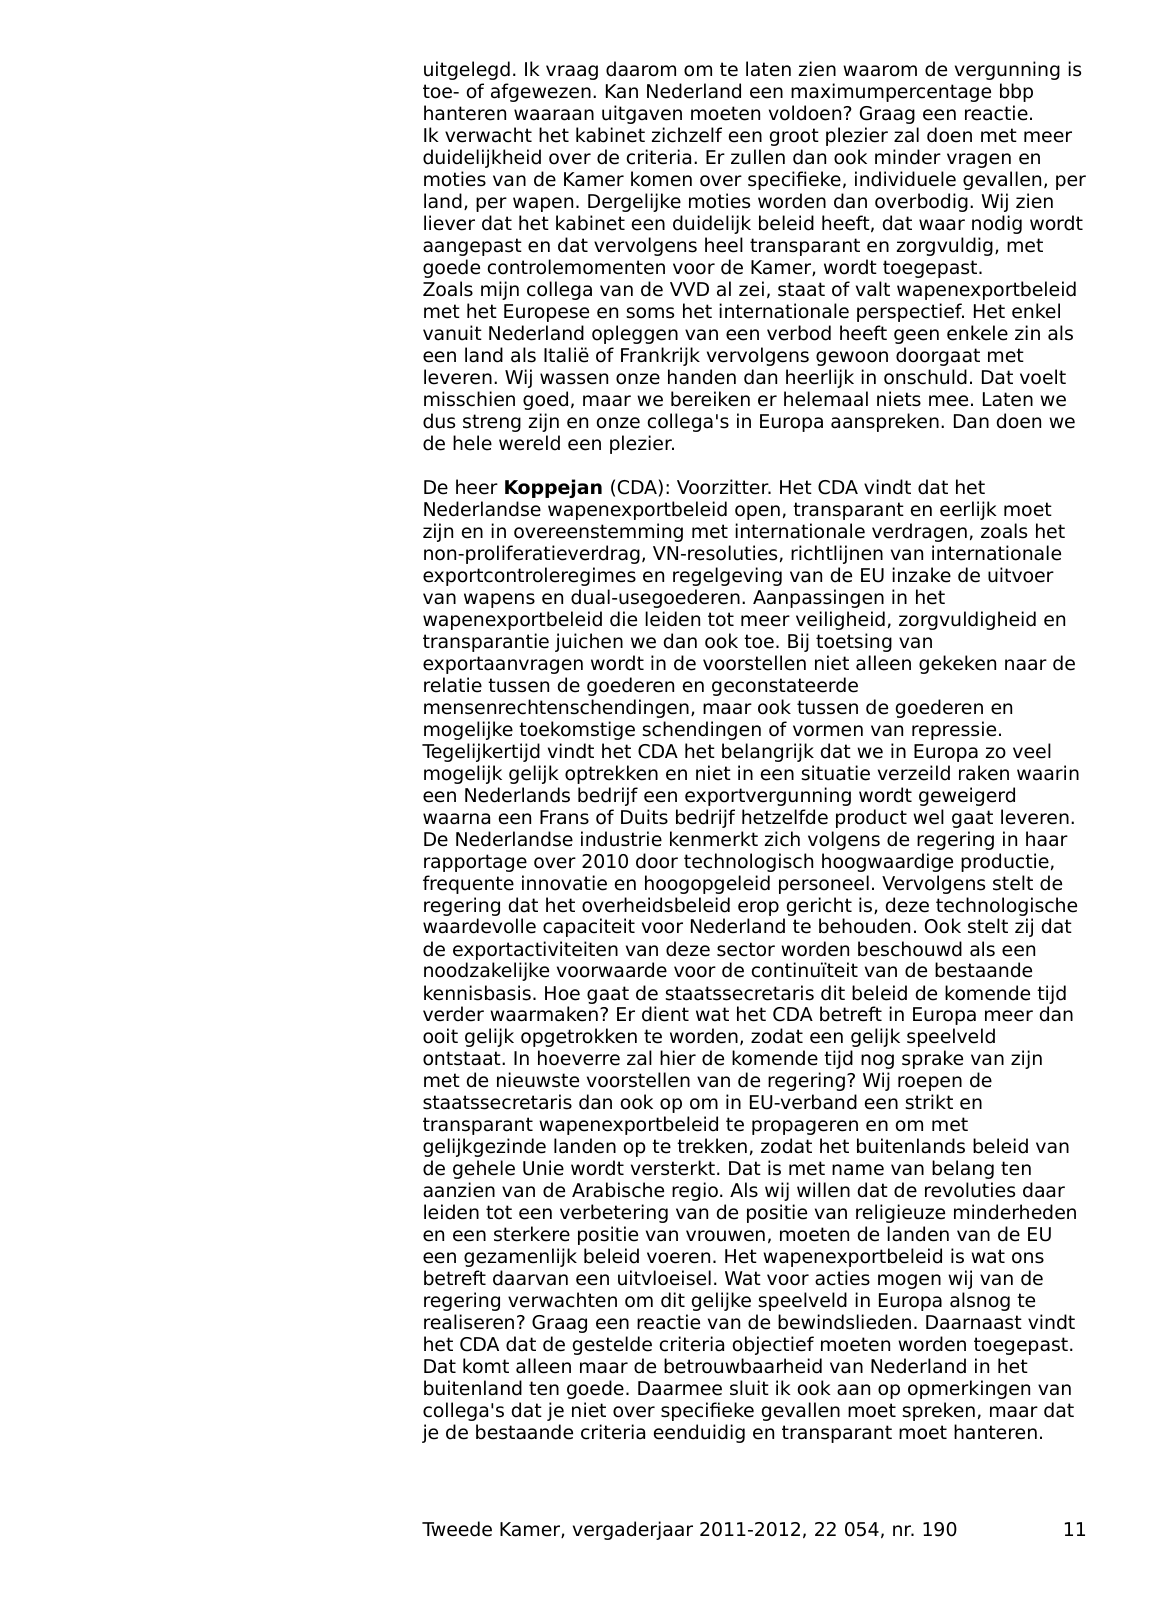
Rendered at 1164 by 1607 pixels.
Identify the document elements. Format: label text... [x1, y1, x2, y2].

text De Nederlandse industrie kenmerkt zich volgens de regering in haar rapportage over 2010 door technologisch hoogwaardige productie, frequente innovatie en hoogopgeleid personeel. Vervolgens stelt de regering dat het overheidsbeleid erop gericht is, deze technologische waardevolle capaciteit voor Nederland te behouden. Ook stelt zij dat de exportactiviteiten van deze sector worden beschouwd als een noodzakelijke voorwaarde voor de continuïteit van de bestaande kennisbasis. Hoe gaat de staatssecretaris dit beleid de komende tijd verder waarmaken? Er dient wat het CDA betreft in Europa meer dan ooit gelijk opgetrokken te worden, zodat een gelijk speelveld ontstaat. In hoeverre zal hier de komende tijd nog sprake van zijn met de nieuwste voorstellen van de regering? Wij roepen de staatssecretaris dan ook op om in EU-verband een strikt en transparant wapenexportbeleid te propageren en om met gelijkgezinde landen op te trekken, zodat het buitenlands beleid van de gehele Unie wordt versterkt. Dat is met name van belang ten aanzien van de Arabische regio. Als wij willen dat de revoluties daar leiden tot een verbetering van de positie van religieuze minderheden en een sterkere positie van vrouwen, moeten de landen van de EU een gezamenlijk beleid voeren. Het wapenexportbeleid is wat ons betreft daarvan een uitvloeisel. Wat voor acties mogen wij van de regering verwachten om dit gelijke speelveld in Europa alsnog te realiseren? Graag een reactie van de bewindslieden. Daarnaast vindt het CDA dat de gestelde criteria objectief moeten worden toegepast. Dat komt alleen maar de betrouwbaarheid van Nederland in het buitenland ten goede. Daarmee sluit ik ook aan op opmerkingen van collega's dat je niet over specifieke gevallen moet spreken, maar dat je de bestaande criteria eenduidig en transparant moet hanteren. [422, 828, 1087, 1444]
text Zoals mijn collega van de VVD al zei, staat of valt wapenexportbeleid met het Europese en soms het internationale perspectief. Het enkel vanuit Nederland opleggen van een verbod heeft geen enkele zin als een land als Italië of Frankrijk vervolgens gewoon doorgaat met leveren. Wij wassen onze handen dan heerlijk in onschuld. Dat voelt misschien goed, maar we bereiken er helemaal niets mee. Laten we dus streng zijn en onze collega's in Europa aanspreken. Dan doen we de hele wereld een plezier. [422, 279, 1087, 455]
text De heer Koppejan (CDA): Voorzitter. Het CDA vindt dat het Nederlandse wapenexportbeleid open, transparant en eerlijk moet zijn en in overeenstemming met internationale verdragen, zoals het non-proliferatieverdrag, VN-resoluties, richtlijnen van internationale exportcontroleregimes en regelgeving van de EU inzake de uitvoer van wapens en dual-usegoederen. Aanpassingen in het wapenexportbeleid die leiden tot meer veiligheid, zorgvuldigheid en transparantie juichen we dan ook toe. Bij toetsing van exportaanvragen wordt in de voorstellen niet alleen gekeken naar de relatie tussen de goederen en geconstateerde mensenrechtenschendingen, maar ook tussen de goederen en mogelijke toekomstige schendingen of vormen van repressie. Tegelijkertijd vindt het CDA het belangrijk dat we in Europa zo veel mogelijk gelijk optrekken en niet in een situatie verzeild raken waarin een Nederlands bedrijf een exportvergunning wordt geweigerd waarna een Frans of Duits bedrijf hetzelfde product wel gaat leveren. [422, 477, 1087, 828]
text Ik verwacht het kabinet zichzelf een groot plezier zal doen met meer duidelijkheid over de criteria. Er zullen dan ook minder vragen en moties van de Kamer komen over specifieke, individuele gevallen, per land, per wapen. Dergelijke moties worden dan overbodig. Wij zien liever dat het kabinet een duidelijk beleid heeft, dat waar nodig wordt aangepast en dat vervolgens heel transparant en zorgvuldig, met goede controlemomenten voor de Kamer, wordt toegepast. [422, 125, 1087, 279]
text uitgelegd. Ik vraag daarom om te laten zien waarom de vergunning is toe- of afgewezen. Kan Nederland een maximumpercentage bbp hanteren waaraan uitgaven moeten voldoen? Graag een reactie. [422, 59, 1087, 125]
